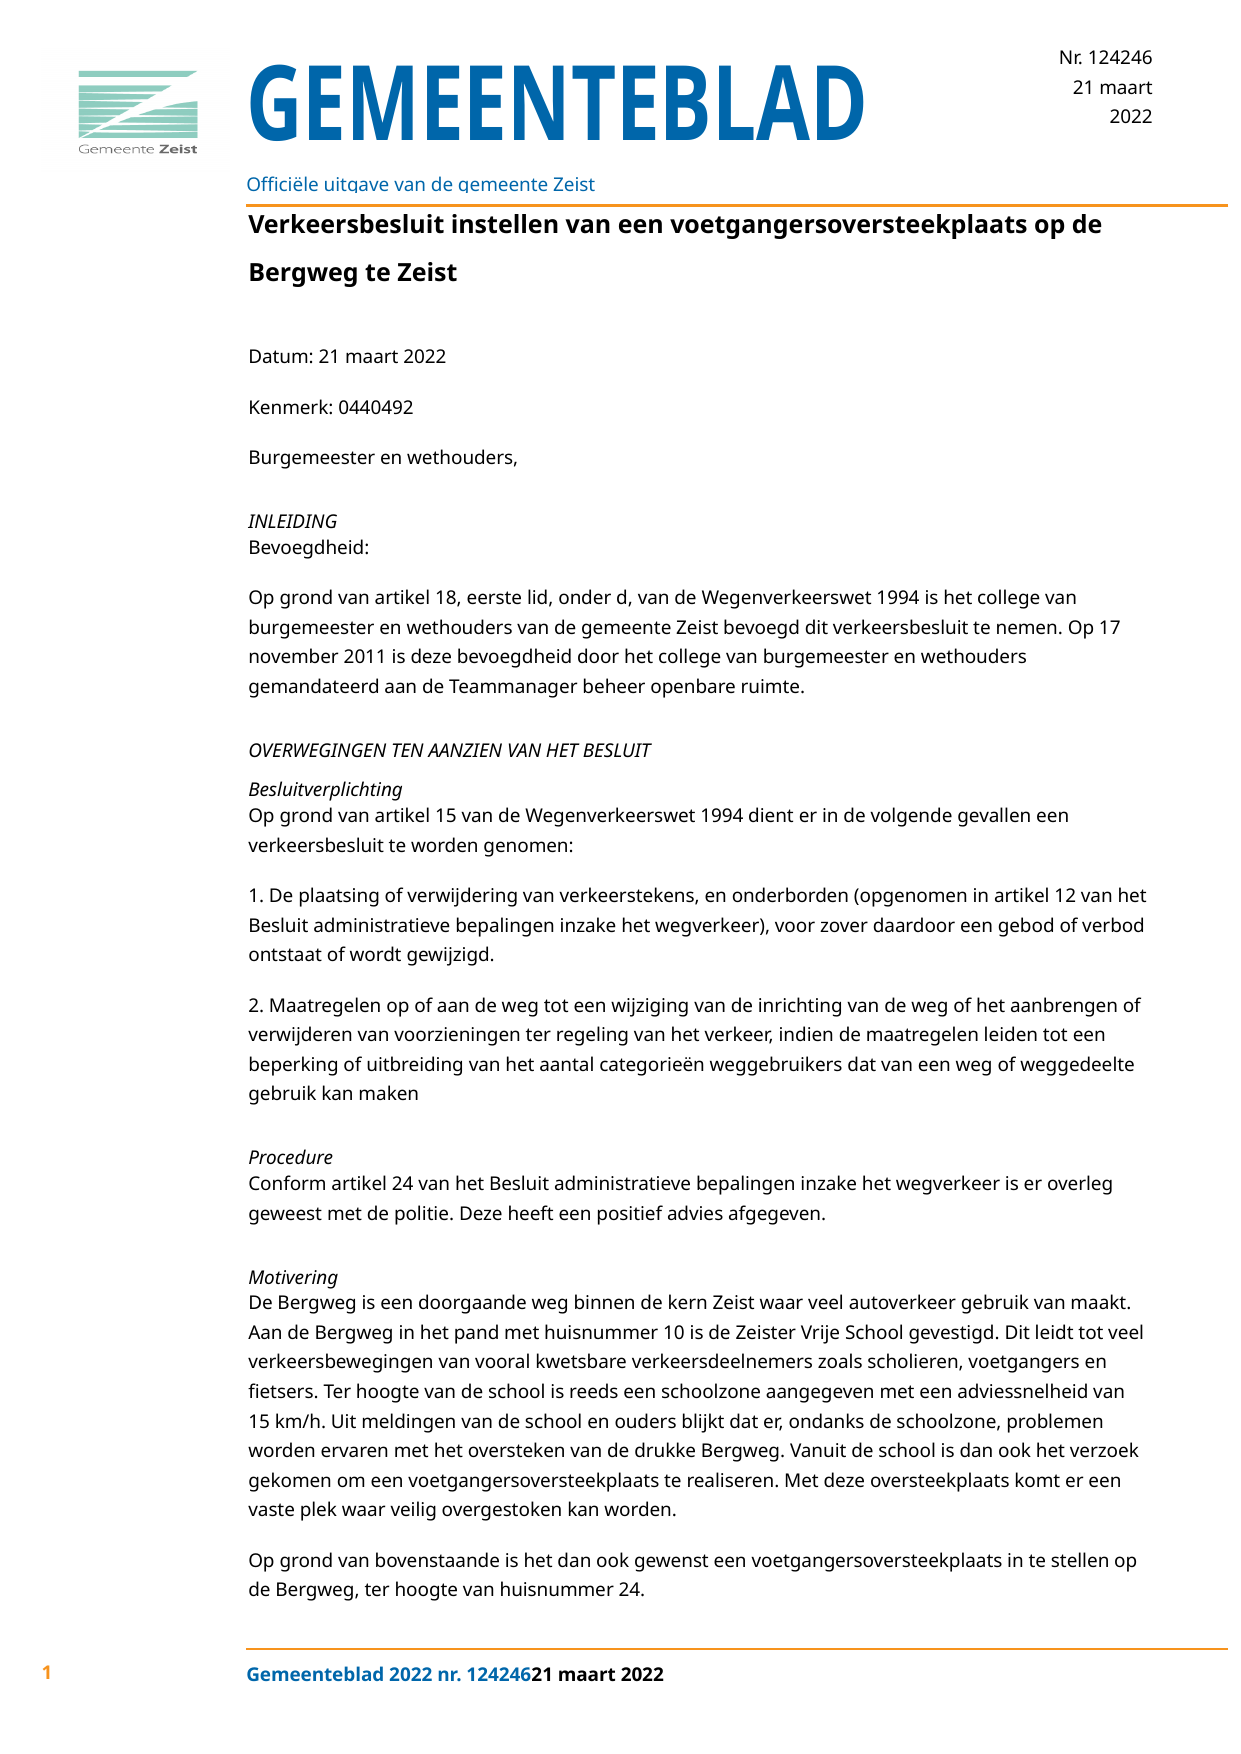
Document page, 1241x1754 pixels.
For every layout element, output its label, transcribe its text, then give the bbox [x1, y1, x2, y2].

text Burgemeester en wethouders, [248, 444, 1152, 470]
text De Bergweg is een doorgaande weg binnen de kern Zeist waar veel autoverkeer gebruik van maakt. Aan de Bergweg in het pand met huisnummer 10 is de Zeister Vrije School gevestigd. Dit leidt tot veel verkeersbewegingen van vooral kwetsbare verkeersdeelnemers zoals scholieren, voetgangers en fietsers. Ter hoogte van de school is reeds een schoolzone aangegeven met een adviessnelheid van 15 km/h. Uit meldingen van de school en ouders blijkt dat er, ondanks de schoolzone, problemen worden ervaren met het oversteken van de drukke Bergweg. Vanuit de school is dan ook het verzoek gekomen om een voetgangersoversteekplaats te realiseren. Met deze oversteekplaats komt er een vaste plek waar veilig overgestoken kan worden. [248, 1289, 1152, 1522]
text Kenmerk: 0440492 [248, 394, 1152, 420]
text Procedure [248, 1144, 1152, 1170]
text Op grond van artikel 18, eerste lid, onder d, van de Wegenverkeerswet 1994 is het college van burgemeester en wethouders van de gemeente Zeist bevoegd dit verkeersbesluit te nemen. Op 17 november 2011 is deze bevoegdheid door het college van burgemeester en wethouders gemandateerd aan de Teammanager beheer openbare ruimte. [248, 584, 1152, 699]
text OVERWEGINGEN TEN AANZIEN VAN HET BESLUIT [248, 737, 1152, 763]
text Besluitverplichting [248, 777, 1152, 802]
text Conform artikel 24 van het Besluit administratieve bepalingen inzake het wegverkeer is er overleg geweest met de politie. Deze heeft een positief advies afgegeven. [248, 1170, 1152, 1226]
text INLEIDING [248, 508, 1152, 534]
text Motivering [248, 1264, 1152, 1289]
text 2. Maatregelen op of aan de weg tot een wijziging van de inrichting van de weg of het aanbrengen of verwijderen van voorzieningen ter regeling van het verkeer, indien de maatregelen leiden tot een beperking of uitbreiding van het aantal categorieën weggebruikers dat van een weg of weggedeelte gebruik kan maken [248, 992, 1152, 1106]
text 1. De plaatsing of verwijdering van verkeerstekens, en onderborden (opgenomen in artikel 12 van het Besluit administratieve bepalingen inzake het wegverkeer), voor zover daardoor een gebod of verbod ontstaat of wordt gewijzigd. [248, 882, 1152, 967]
text Verkeersbesluit instellen van een voetgangersoversteekplaats op de Bergweg te Zeist [248, 207, 1152, 288]
text Bevoegdheid: [248, 534, 1152, 560]
text Datum: 21 maart 2022 [248, 344, 1152, 369]
text Op grond van bovenstaande is het dan ook gewenst een voetgangersoversteekplaats in te stellen op de Bergweg, ter hoogte van huisnummer 24. [248, 1547, 1152, 1602]
text Op grond van artikel 15 van de Wegenverkeerswet 1994 dient er in de volgende gevallen een verkeersbesluit te worden genomen: [248, 802, 1152, 858]
picture [41, 47, 231, 172]
